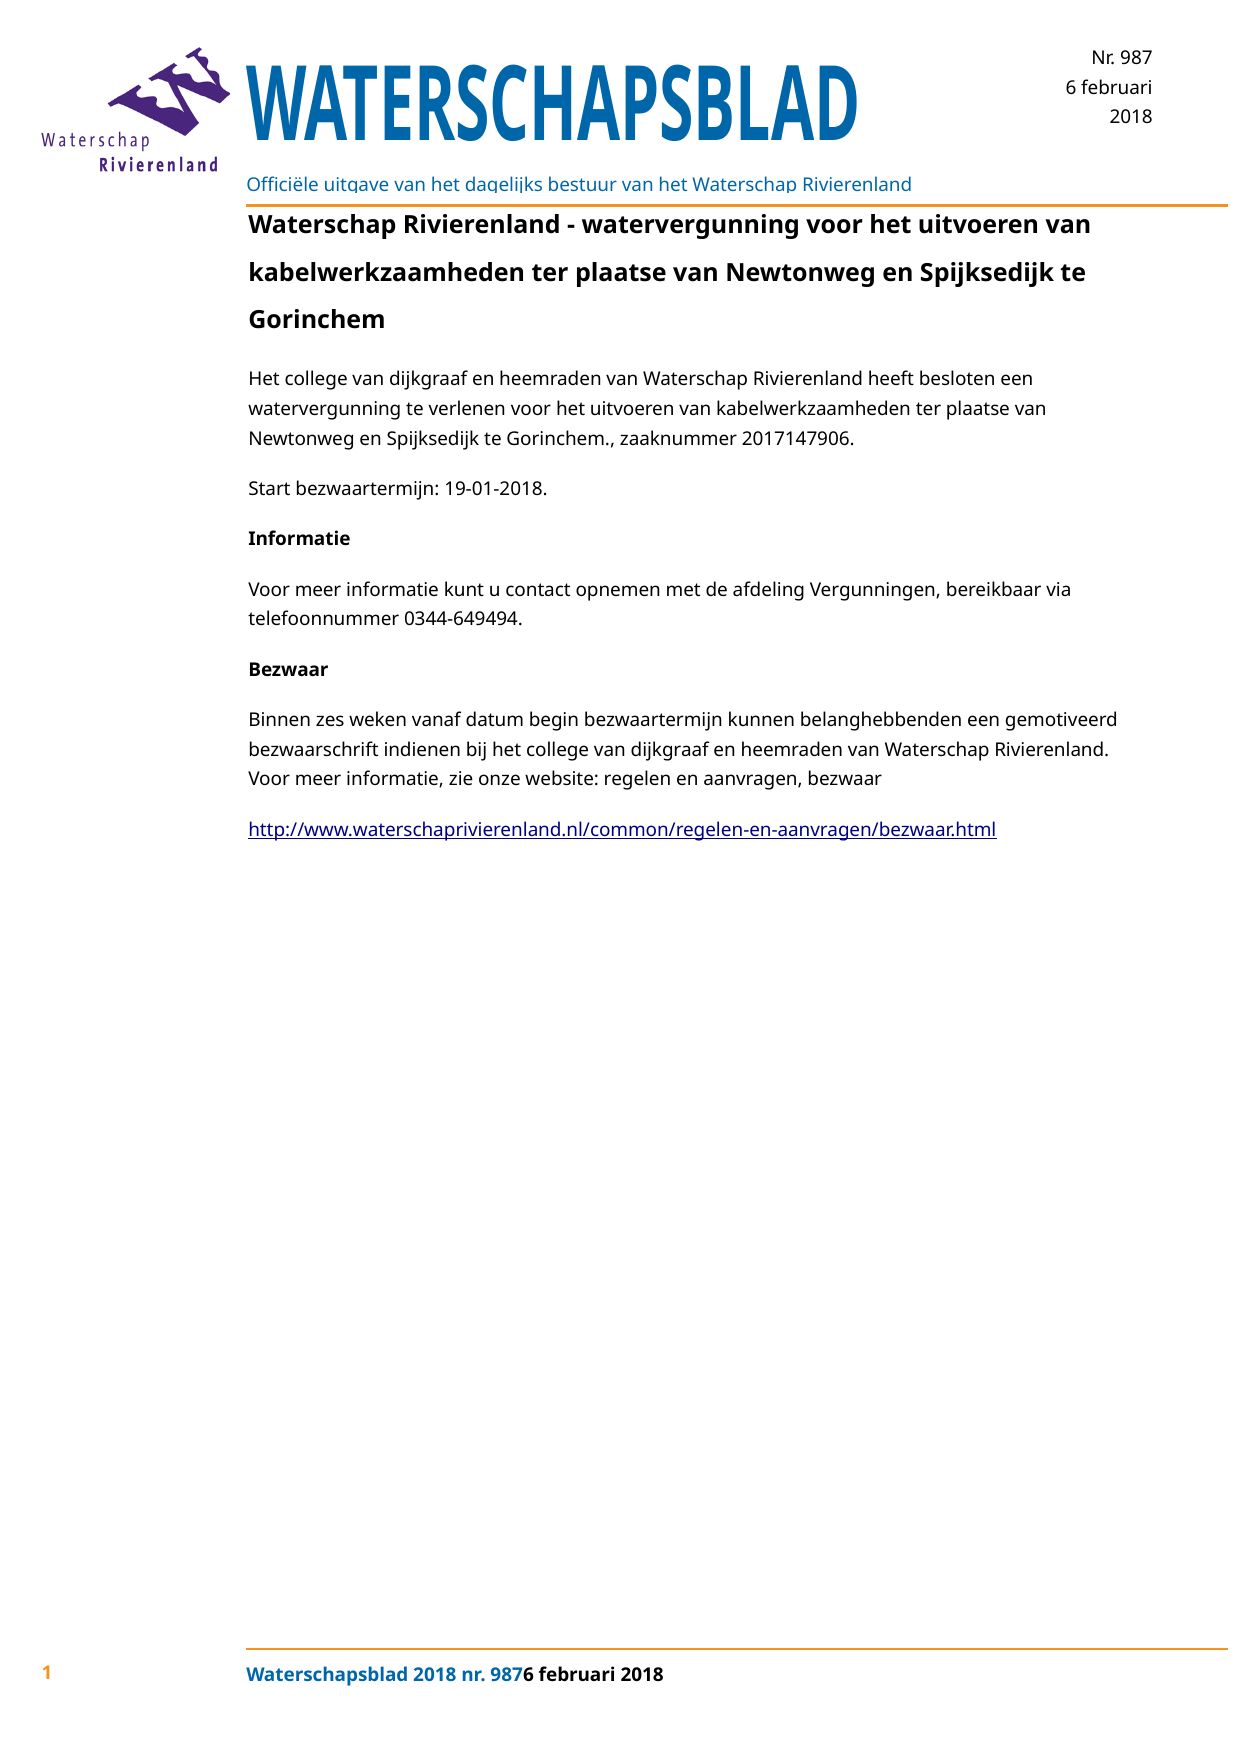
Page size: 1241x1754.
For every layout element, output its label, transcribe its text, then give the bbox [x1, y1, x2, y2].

text Waterschap Rivierenland - watervergunning voor het uitvoeren van kabelwerkzaamheden ter plaatse van Newtonweg en Spijksedijk te Gorinchem [248, 207, 1152, 336]
text Binnen zes weken vanaf datum begin bezwaartermijn kunnen belanghebbenden een gemotiveerd bezwaarschrift indienen bij het college van dijkgraaf en heemraden van Waterschap Rivierenland. Voor meer informatie, zie onze website: regelen en aanvragen, bezwaar [248, 706, 1152, 791]
text Bezwaar [248, 656, 1152, 682]
text Het college van dijkgraaf en heemraden van Waterschap Rivierenland heeft besloten een watervergunning te verlenen voor het uitvoeren van kabelwerkzaamheden ter plaatse van Newtonweg en Spijksedijk te Gorinchem., zaaknummer 2017147906. [248, 366, 1152, 450]
text http://www.waterschaprivierenland.nl/common/regelen-en-aanvragen/bezwaar.html [248, 816, 1152, 842]
text Start bezwaartermijn: 19-01-2018. [248, 475, 1152, 501]
text Informatie [248, 526, 1152, 551]
picture [41, 47, 231, 172]
text Voor meer informatie kunt u contact opnemen met de afdeling Vergunningen, bereikbaar via telefoonnummer 0344-649494. [248, 576, 1152, 631]
